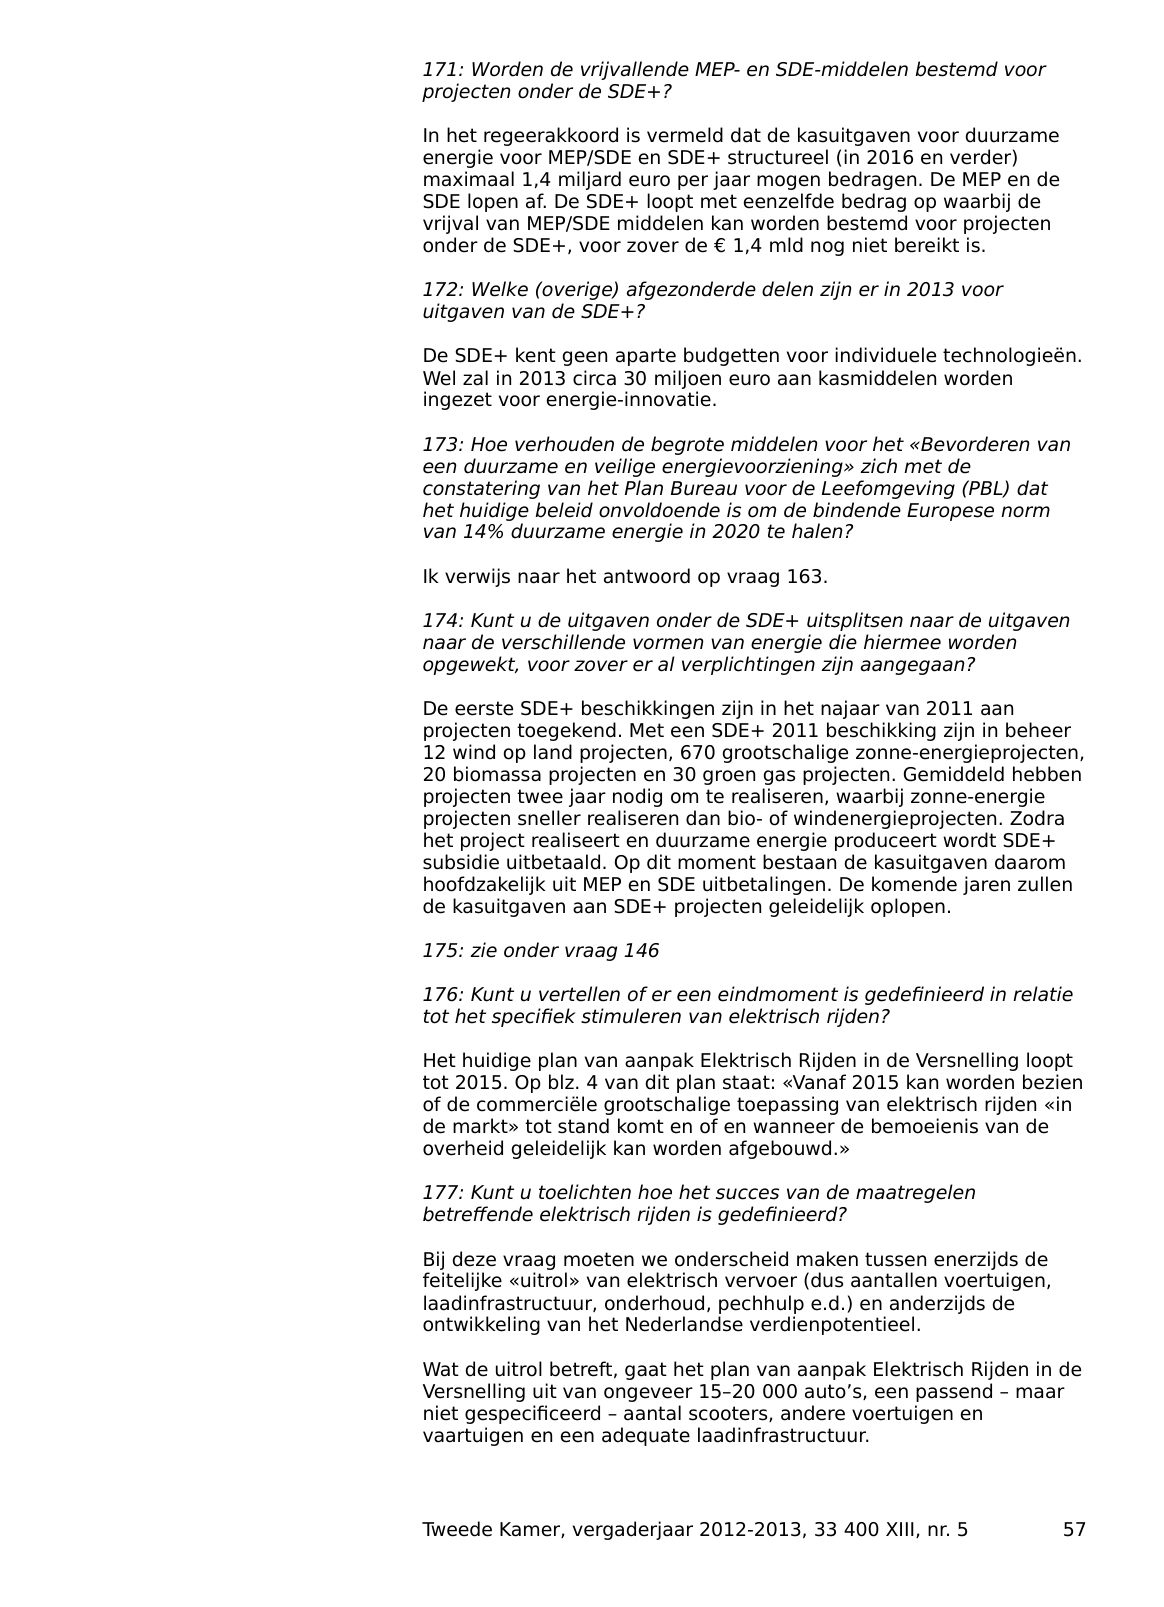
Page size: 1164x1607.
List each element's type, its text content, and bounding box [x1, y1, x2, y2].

text 173: Hoe verhouden de begrote middelen voor het «Bevorderen van een duurzame en veilige energievoorziening» zich met de constatering van het Plan Bureau voor de Leefomgeving (PBL) dat het huidige beleid onvoldoende is om de bindende Europese norm van 14% duurzame energie in 2020 te halen? [422, 433, 1087, 543]
text Bij deze vraag moeten we onderscheid maken tussen enerzijds de feitelijke «uitrol» van elektrisch vervoer (dus aantallen voertuigen, laadinfrastructuur, onderhoud, pechhulp e.d.) en anderzijds de ontwikkeling van het Nederlandse verdienpotentieel. [422, 1248, 1087, 1336]
text 171: Worden de vrijvallende MEP- en SDE-middelen bestemd voor projecten onder de SDE+? [422, 59, 1087, 103]
text 175: zie onder vraag 146 [422, 940, 1087, 962]
text In het regeerakkoord is vermeld dat de kasuitgaven voor duurzame energie voor MEP/SDE en SDE+ structureel (in 2016 en verder) maximaal 1,4 miljard euro per jaar mogen bedragen. De MEP en de SDE lopen af. De SDE+ loopt met eenzelfde bedrag op waarbij de vrijval van MEP/SDE middelen kan worden bestemd voor projecten onder de SDE+, voor zover de € 1,4 mld nog niet bereikt is. [422, 125, 1087, 257]
text Het huidige plan van aanpak Elektrisch Rijden in de Versnelling loopt tot 2015. Op blz. 4 van dit plan staat: «Vanaf 2015 kan worden bezien of de commerciële grootschalige toepassing van elektrisch rijden «in de markt» tot stand komt en of en wanneer de bemoeienis van de overheid geleidelijk kan worden afgebouwd.» [422, 1050, 1087, 1160]
text Ik verwijs naar het antwoord op vraag 163. [422, 566, 1087, 588]
text 177: Kunt u toelichten hoe het succes van de maatregelen betreffende elektrisch rijden is gedefinieerd? [422, 1182, 1087, 1226]
text 176: Kunt u vertellen of er een eindmoment is gedefinieerd in relatie tot het specifiek stimuleren van elektrisch rijden? [422, 984, 1087, 1028]
text De SDE+ kent geen aparte budgetten voor individuele technologieën. Wel zal in 2013 circa 30 miljoen euro aan kasmiddelen worden ingezet voor energie-innovatie. [422, 345, 1087, 411]
text 172: Welke (overige) afgezonderde delen zijn er in 2013 voor uitgaven van de SDE+? [422, 279, 1087, 323]
text Wat de uitrol betreft, gaat het plan van aanpak Elektrisch Rijden in de Versnelling uit van ongeveer 15–20 000 auto’s, een passend – maar niet gespecificeerd – aantal scooters, andere voertuigen en vaartuigen en een adequate laadinfrastructuur. [422, 1358, 1087, 1446]
text De eerste SDE+ beschikkingen zijn in het najaar van 2011 aan projecten toegekend. Met een SDE+ 2011 beschikking zijn in beheer 12 wind op land projecten, 670 grootschalige zonne-energieprojecten, 20 biomassa projecten en 30 groen gas projecten. Gemiddeld hebben projecten twee jaar nodig om te realiseren, waarbij zonne-energie projecten sneller realiseren dan bio- of windenergieprojecten. Zodra het project realiseert en duurzame energie produceert wordt SDE+ subsidie uitbetaald. Op dit moment bestaan de kasuitgaven daarom hoofdzakelijk uit MEP en SDE uitbetalingen. De komende jaren zullen de kasuitgaven aan SDE+ projecten geleidelijk oplopen. [422, 698, 1087, 918]
text 174: Kunt u de uitgaven onder de SDE+ uitsplitsen naar de uitgaven naar de verschillende vormen van energie die hiermee worden opgewekt, voor zover er al verplichtingen zijn aangegaan? [422, 610, 1087, 676]
